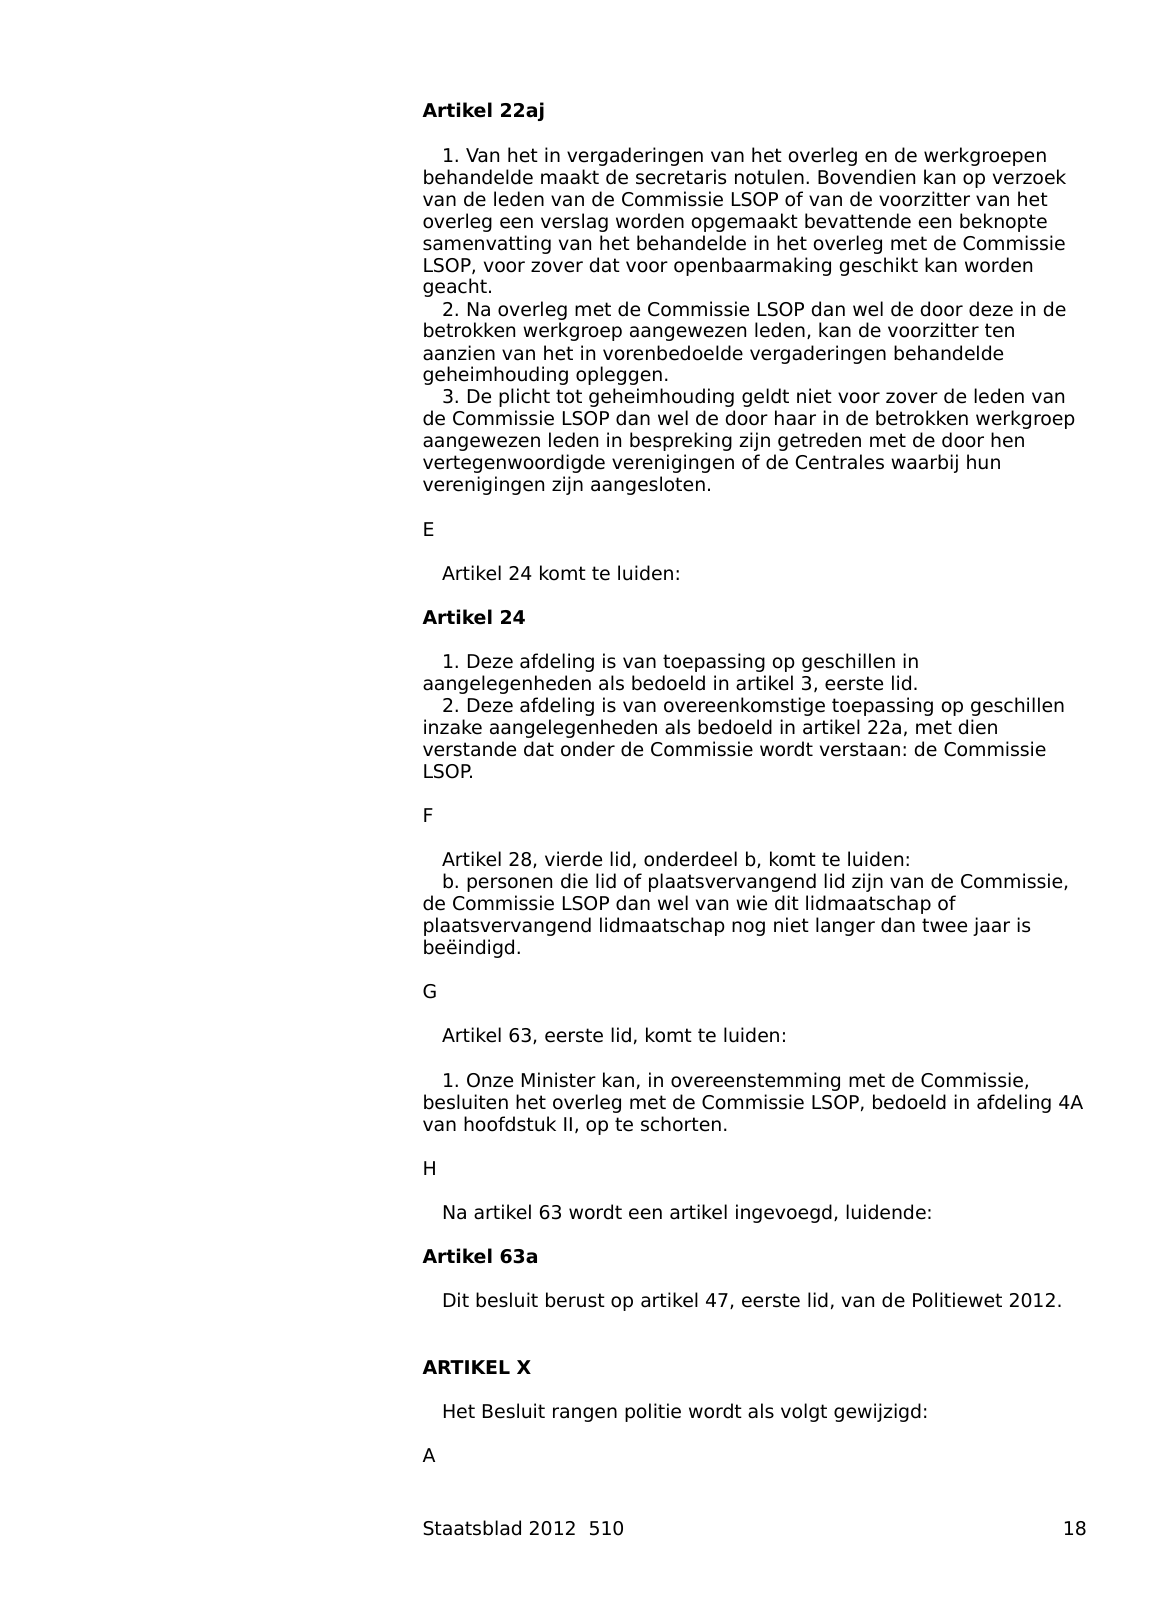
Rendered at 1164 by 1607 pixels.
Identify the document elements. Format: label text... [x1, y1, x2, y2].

text Dit besluit berust op artikel 47, eerste lid, van de Politiewet 2012. [422, 1290, 1087, 1312]
text 1. Van het in vergaderingen van het overleg en de werkgroepen behandelde maakt de secretaris notulen. Bovendien kan op verzoek van de leden van de Commissie LSOP of van de voorzitter van het overleg een verslag worden opgemaakt bevattende een beknopte samenvatting van het behandelde in het overleg met de Commissie LSOP, voor zover dat voor openbaarmaking geschikt kan worden geacht. [422, 144, 1087, 298]
text Na artikel 63 wordt een artikel ingevoegd, luidende: [422, 1202, 1087, 1224]
text Artikel 28, vierde lid, onderdeel b, komt te luiden: [422, 849, 1087, 871]
subtitle Artikel 22aj [422, 100, 1087, 122]
text Artikel 24 komt te luiden: [422, 563, 1087, 584]
subtitle ARTIKEL X [422, 1357, 1087, 1378]
text 2. Na overleg met de Commissie LSOP dan wel de door deze in de betrokken werkgroep aangewezen leden, kan de voorzitter ten aanzien van het in vorenbedoelde vergaderingen behandelde geheimhouding opleggen. [422, 298, 1087, 386]
text 1. Onze Minister kan, in overeenstemming met de Commissie, besluiten het overleg met de Commissie LSOP, bedoeld in afdeling 4A van hoofdstuk II, op te schorten. [422, 1069, 1087, 1136]
text 2. Deze afdeling is van overeenkomstige toepassing op geschillen inzake aangelegenheden als bedoeld in artikel 22a, met dien verstande dat onder de Commissie wordt verstaan: de Commissie LSOP. [422, 695, 1087, 783]
text 3. De plicht tot geheimhouding geldt niet voor zover de leden van de Commissie LSOP dan wel de door haar in de betrokken werkgroep aangewezen leden in bespreking zijn getreden met de door hen vertegenwoordigde verenigingen of de Centrales waarbij hun verenigingen zijn aangesloten. [422, 386, 1087, 496]
text Artikel 63, eerste lid, komt te luiden: [422, 1025, 1087, 1047]
text H [422, 1158, 1087, 1180]
text E [422, 518, 1087, 540]
text G [422, 981, 1087, 1003]
text F [422, 805, 1087, 827]
text A [422, 1445, 1087, 1467]
subtitle Artikel 24 [422, 607, 1087, 629]
text Het Besluit rangen politie wordt als volgt gewijzigd: [422, 1401, 1087, 1423]
text b. personen die lid of plaatsvervangend lid zijn van de Commissie, de Commissie LSOP dan wel van wie dit lidmaatschap of plaatsvervangend lidmaatschap nog niet langer dan twee jaar is beëindigd. [422, 871, 1087, 959]
subtitle Artikel 63a [422, 1246, 1087, 1268]
text 1. Deze afdeling is van toepassing op geschillen in aangelegenheden als bedoeld in artikel 3, eerste lid. [422, 651, 1087, 695]
